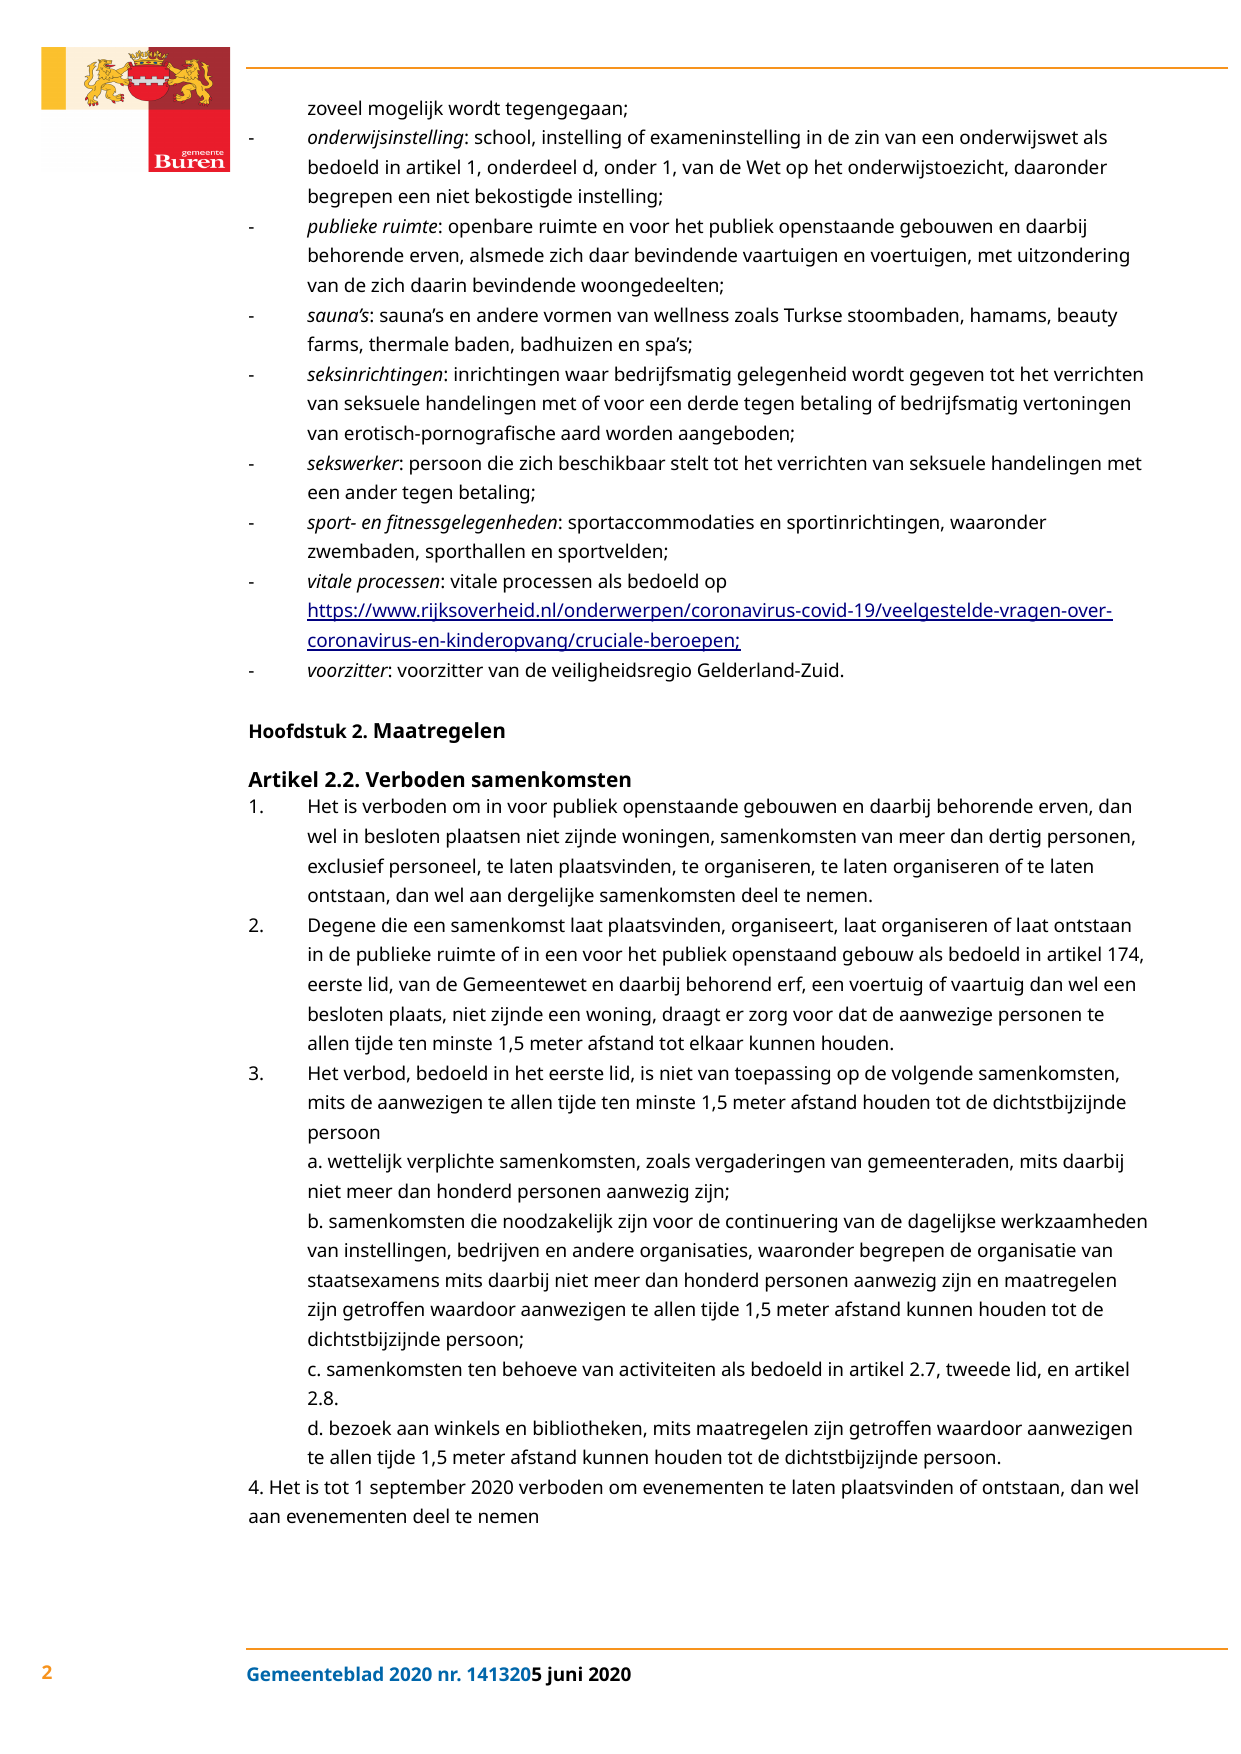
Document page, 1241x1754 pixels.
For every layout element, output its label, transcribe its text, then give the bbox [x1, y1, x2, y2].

list sekswerker: persoon die zich beschikbaar stelt tot het verrichten van seksuele handelingen met een ander tegen betaling; [248, 450, 1152, 505]
list Het verbod, bedoeld in het eerste lid, is niet van toepassing op de volgende samenkomsten, mits de aanwezigen te allen tijde ten minste 1,5 meter afstand houden tot de dichtstbijzijnde persoon [248, 1060, 1152, 1145]
list a. wettelijk verplichte samenkomsten, zoals vergaderingen van gemeenteraden, mits daarbij niet meer dan honderd personen aanwezig zijn; [248, 1149, 1152, 1204]
list sport- en fitnessgelegenheden: sportaccommodaties en sportinrichtingen, waaronder zwembaden, sporthallen en sportvelden; [248, 509, 1152, 564]
list Degene die een samenkomst laat plaatsvinden, organiseert, laat organiseren of laat ontstaan in de publieke ruimte of in een voor het publiek openstaand gebouw als bedoeld in artikel 174, eerste lid, van de Gemeentewet en daarbij behorend erf, een voertuig of vaartuig dan wel een besloten plaats, niet zijnde een woning, draagt er zorg voor dat de aanwezige personen te allen tijde ten minste 1,5 meter afstand tot elkaar kunnen houden. [248, 912, 1152, 1056]
list onderwijsinstelling: school, instelling of exameninstelling in de zin van een onderwijswet als bedoeld in artikel 1, onderdeel d, onder 1, van de Wet op het onderwijstoezicht, daaronder begrepen een niet bekostigde instelling; [248, 124, 1152, 209]
list seksinrichtingen: inrichtingen waar bedrijfsmatig gelegenheid wordt gegeven tot het verrichten van seksuele handelingen met of voor een derde tegen betaling of bedrijfsmatig vertoningen van erotisch-pornografische aard worden aangeboden; [248, 361, 1152, 446]
list zoveel mogelijk wordt tegengegaan; [248, 95, 1152, 121]
text Hoofdstuk 2. Maatregelen [248, 716, 1152, 744]
list voorzitter: voorzitter van de veiligheidsregio Gelderland-Zuid. [248, 657, 1152, 683]
text Artikel 2.2. Verboden samenkomsten [248, 765, 1152, 794]
list d. bezoek aan winkels en bibliotheken, mits maatregelen zijn getroffen waardoor aanwezigen te allen tijde 1,5 meter afstand kunnen houden tot de dichtstbijzijnde persoon. [248, 1415, 1152, 1470]
text 4. Het is tot 1 september 2020 verboden om evenementen te laten plaatsvinden of ontstaan, dan wel aan evenementen deel te nemen [248, 1474, 1152, 1529]
list vitale processen: vitale processen als bedoeld op https://www.rijksoverheid.nl/onderwerpen/coronavirus-covid-19/veelgestelde-vragen-over-coronavirus-en-kinderopvang/cruciale-beroepen; [248, 568, 1152, 653]
list Het is verboden om in voor publiek openstaande gebouwen en daarbij behorende erven, dan wel in besloten plaatsen niet zijnde woningen, samenkomsten van meer dan dertig personen, exclusief personeel, te laten plaatsvinden, te organiseren, te laten organiseren of te laten ontstaan, dan wel aan dergelijke samenkomsten deel te nemen. [248, 794, 1152, 908]
list b. samenkomsten die noodzakelijk zijn voor de continuering van de dagelijkse werkzaamheden van instellingen, bedrijven en andere organisaties, waaronder begrepen de organisatie van staatsexamens mits daarbij niet meer dan honderd personen aanwezig zijn en maatregelen zijn getroffen waardoor aanwezigen te allen tijde 1,5 meter afstand kunnen houden tot de dichtstbijzijnde persoon; [248, 1208, 1152, 1352]
picture [41, 47, 231, 172]
list sauna’s: sauna’s en andere vormen van wellness zoals Turkse stoombaden, hamams, beauty farms, thermale baden, badhuizen en spa’s; [248, 302, 1152, 357]
list c. samenkomsten ten behoeve van activiteiten als bedoeld in artikel 2.7, tweede lid, en artikel 2.8. [248, 1356, 1152, 1411]
list publieke ruimte: openbare ruimte en voor het publiek openstaande gebouwen en daarbij behorende erven, alsmede zich daar bevindende vaartuigen en voertuigen, met uitzondering van de zich daarin bevindende woongedeelten; [248, 213, 1152, 298]
